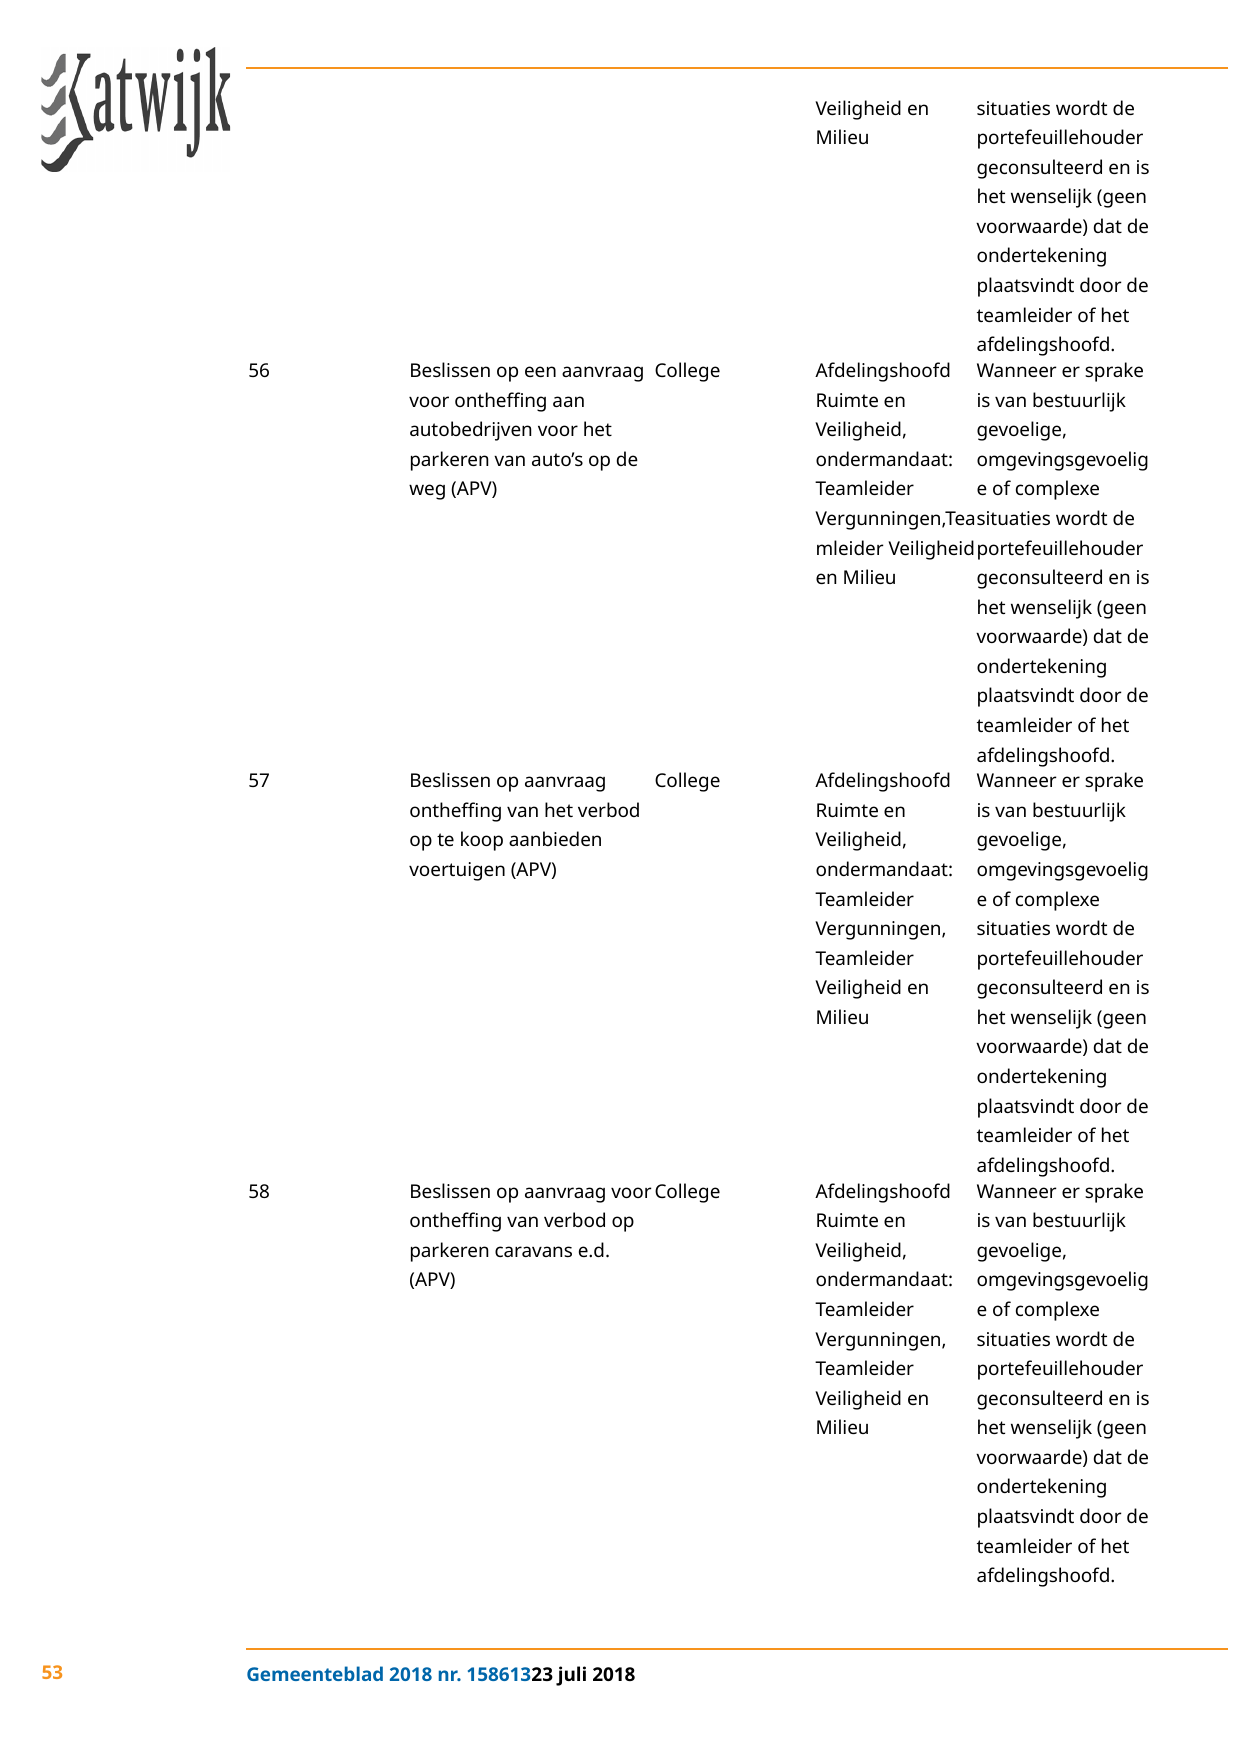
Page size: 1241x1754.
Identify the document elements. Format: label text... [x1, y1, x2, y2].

table_cell Veiligheid en Milieu [815, 95, 976, 357]
table_cell Wanneer er sprake is van bestuurlijk gevoelige, omgevingsgevoelige of complexe situaties wordt de portefeuillehouder geconsulteerd en is het wenselijk (geen voorwaarde) dat de ondertekening plaatsvindt door de teamleider of het afdelingshoofd. [976, 1178, 1152, 1588]
table_cell situaties wordt de portefeuillehouder geconsulteerd en is het wenselijk (geen voorwaarde) dat de ondertekening plaatsvindt door de teamleider of het afdelingshoofd. [976, 95, 1152, 357]
table_cell Afdelingshoofd Ruimte en Veiligheid, ondermandaat: Teamleider Vergunningen, Teamleider Veiligheid en Milieu [815, 768, 976, 1178]
table_cell Wanneer er sprake is van bestuurlijk gevoelige, omgevingsgevoelige of complexe situaties wordt de portefeuillehouder geconsulteerd en is het wenselijk (geen voorwaarde) dat de ondertekening plaatsvindt door de teamleider of het afdelingshoofd. [976, 357, 1152, 767]
table_cell Beslissen op aanvraag ontheffing van het verbod op te koop aanbieden voertuigen (APV) [409, 768, 654, 1178]
table_cell College [654, 768, 815, 1178]
table_cell [409, 95, 654, 357]
table_cell Afdelingshoofd Ruimte en Veiligheid, ondermandaat: Teamleider Vergunningen, Teamleider Veiligheid en Milieu [815, 1178, 976, 1588]
table_cell Afdelingshoofd Ruimte en Veiligheid, ondermandaat: Teamleider Vergunningen,Teamleider Veiligheid en Milieu [815, 357, 976, 767]
table_cell [248, 95, 409, 357]
picture [41, 47, 231, 172]
table_cell 58 [248, 1178, 409, 1588]
table_cell College [654, 357, 815, 767]
table_cell 57 [248, 768, 409, 1178]
table_cell College [654, 1178, 815, 1588]
table_cell [654, 95, 815, 357]
table_cell Beslissen op een aanvraag voor ontheffing aan autobedrijven voor het parkeren van auto’s op de weg (APV) [409, 357, 654, 767]
table_cell 56 [248, 357, 409, 767]
table_cell Wanneer er sprake is van bestuurlijk gevoelige, omgevingsgevoelige of complexe situaties wordt de portefeuillehouder geconsulteerd en is het wenselijk (geen voorwaarde) dat de ondertekening plaatsvindt door de teamleider of het afdelingshoofd. [976, 768, 1152, 1178]
table_cell Beslissen op aanvraag voor ontheffing van verbod op parkeren caravans e.d. (APV) [409, 1178, 654, 1588]
